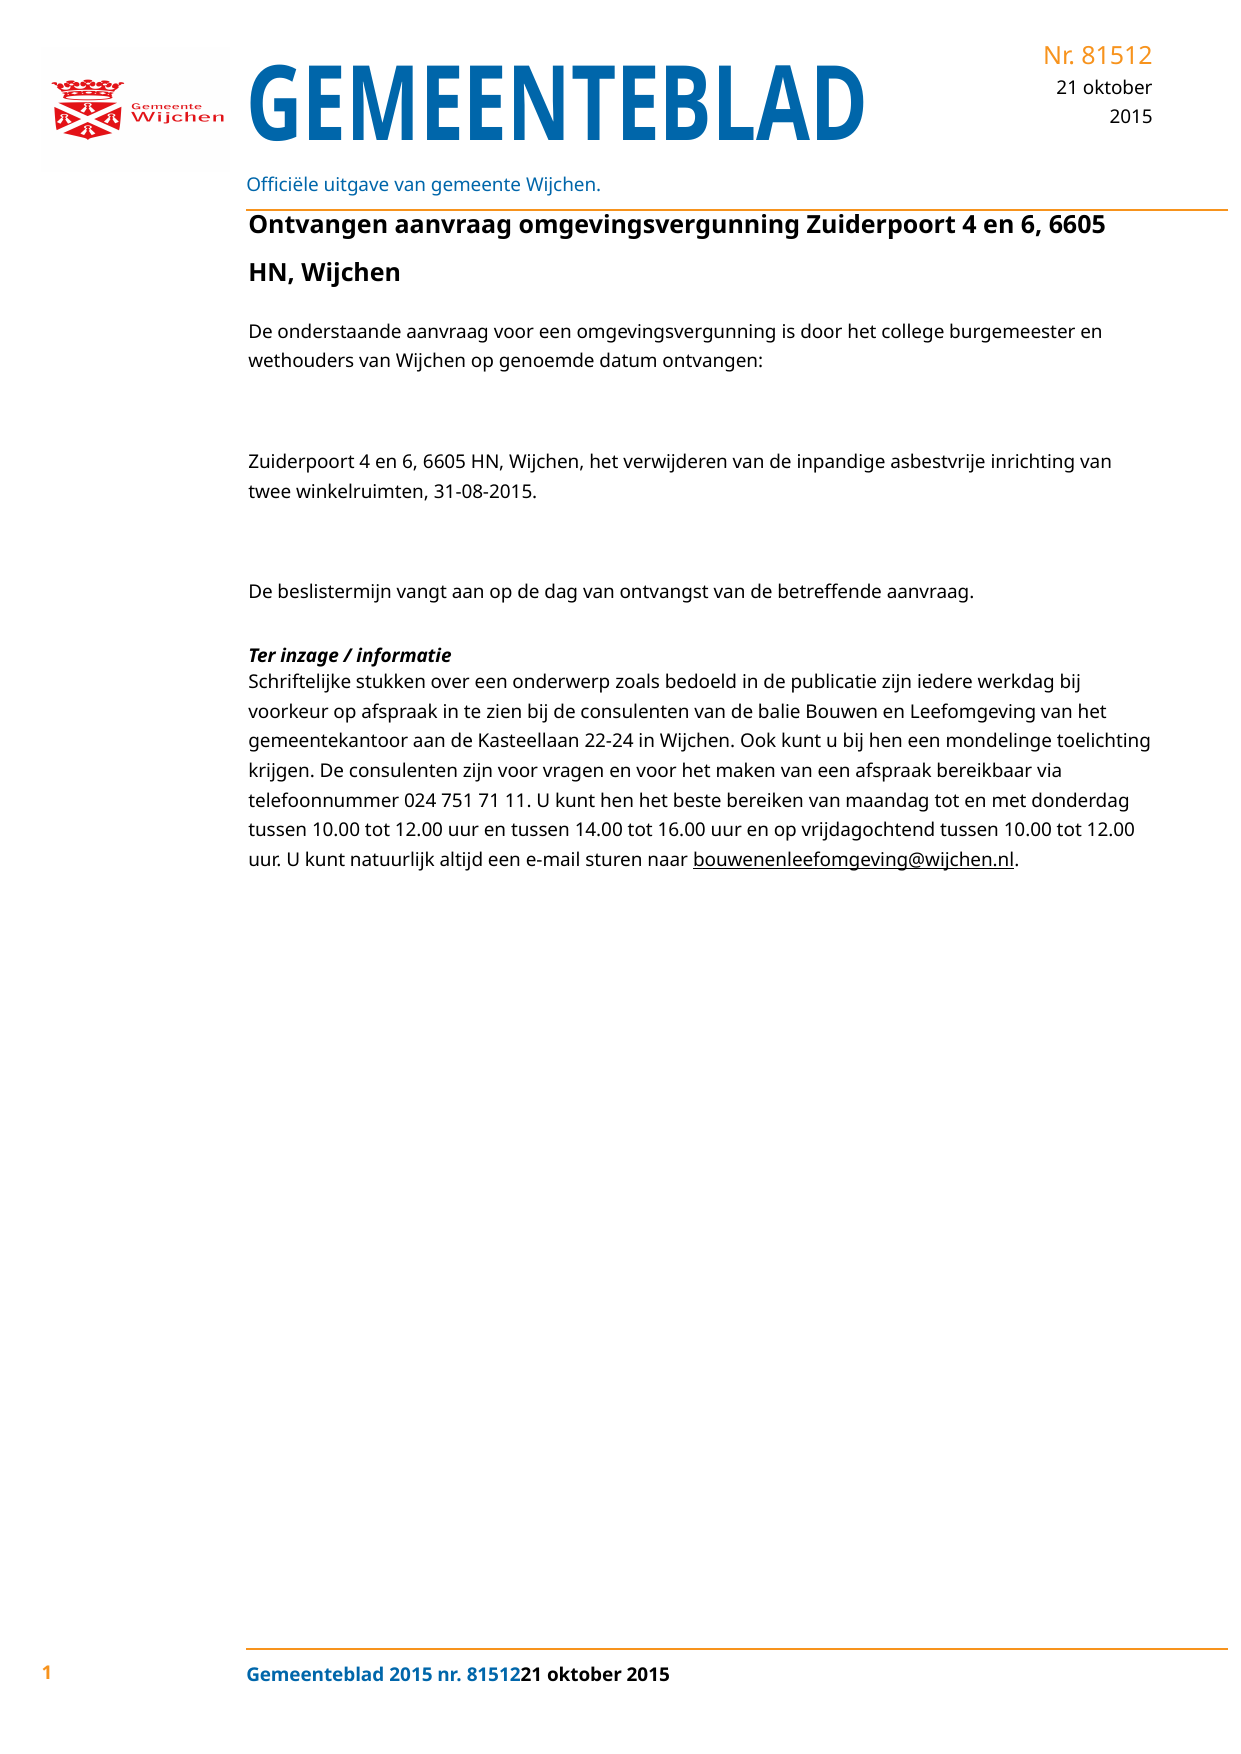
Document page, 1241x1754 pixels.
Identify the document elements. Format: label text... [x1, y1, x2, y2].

text Schriftelijke stukken over een onderwerp zoals bedoeld in de publicatie zijn iedere werkdag bij voorkeur op afspraak in te zien bij de consulenten van de balie Bouwen en Leefomgeving van het gemeentekantoor aan de Kasteellaan 22-24 in Wijchen. Ook kunt u bij hen een mondelinge toelichting krijgen. De consulenten zijn voor vragen en voor het maken van een afspraak bereikbaar via telefoonnummer 024 751 71 11. U kunt hen het beste bereiken van maandag tot en met donderdag tussen 10.00 tot 12.00 uur en tussen 14.00 tot 16.00 uur en op vrijdagochtend tussen 10.00 tot 12.00 uur. U kunt natuurlijk altijd een e-mail sturen naar bouwenenleefomgeving@wijchen.nl. [248, 668, 1152, 872]
text Ontvangen aanvraag omgevingsvergunning Zuiderpoort 4 en 6, 6605 HN, Wijchen [248, 211, 1152, 288]
text Ter inzage / informatie [248, 643, 1152, 668]
text De onderstaande aanvraag voor een omgevingsvergunning is door het college burgemeester en wethouders van Wijchen op genoemde datum ontvangen: [248, 318, 1152, 373]
text Zuiderpoort 4 en 6, 6605 HN, Wijchen, het verwijderen van de inpandige asbestvrije inrichting van twee winkelruimten, 31-08-2015. [248, 448, 1152, 504]
text De beslistermijn vangt aan op de dag van ontvangst van de betreffende aanvraag. [248, 579, 1152, 604]
picture [41, 47, 231, 172]
